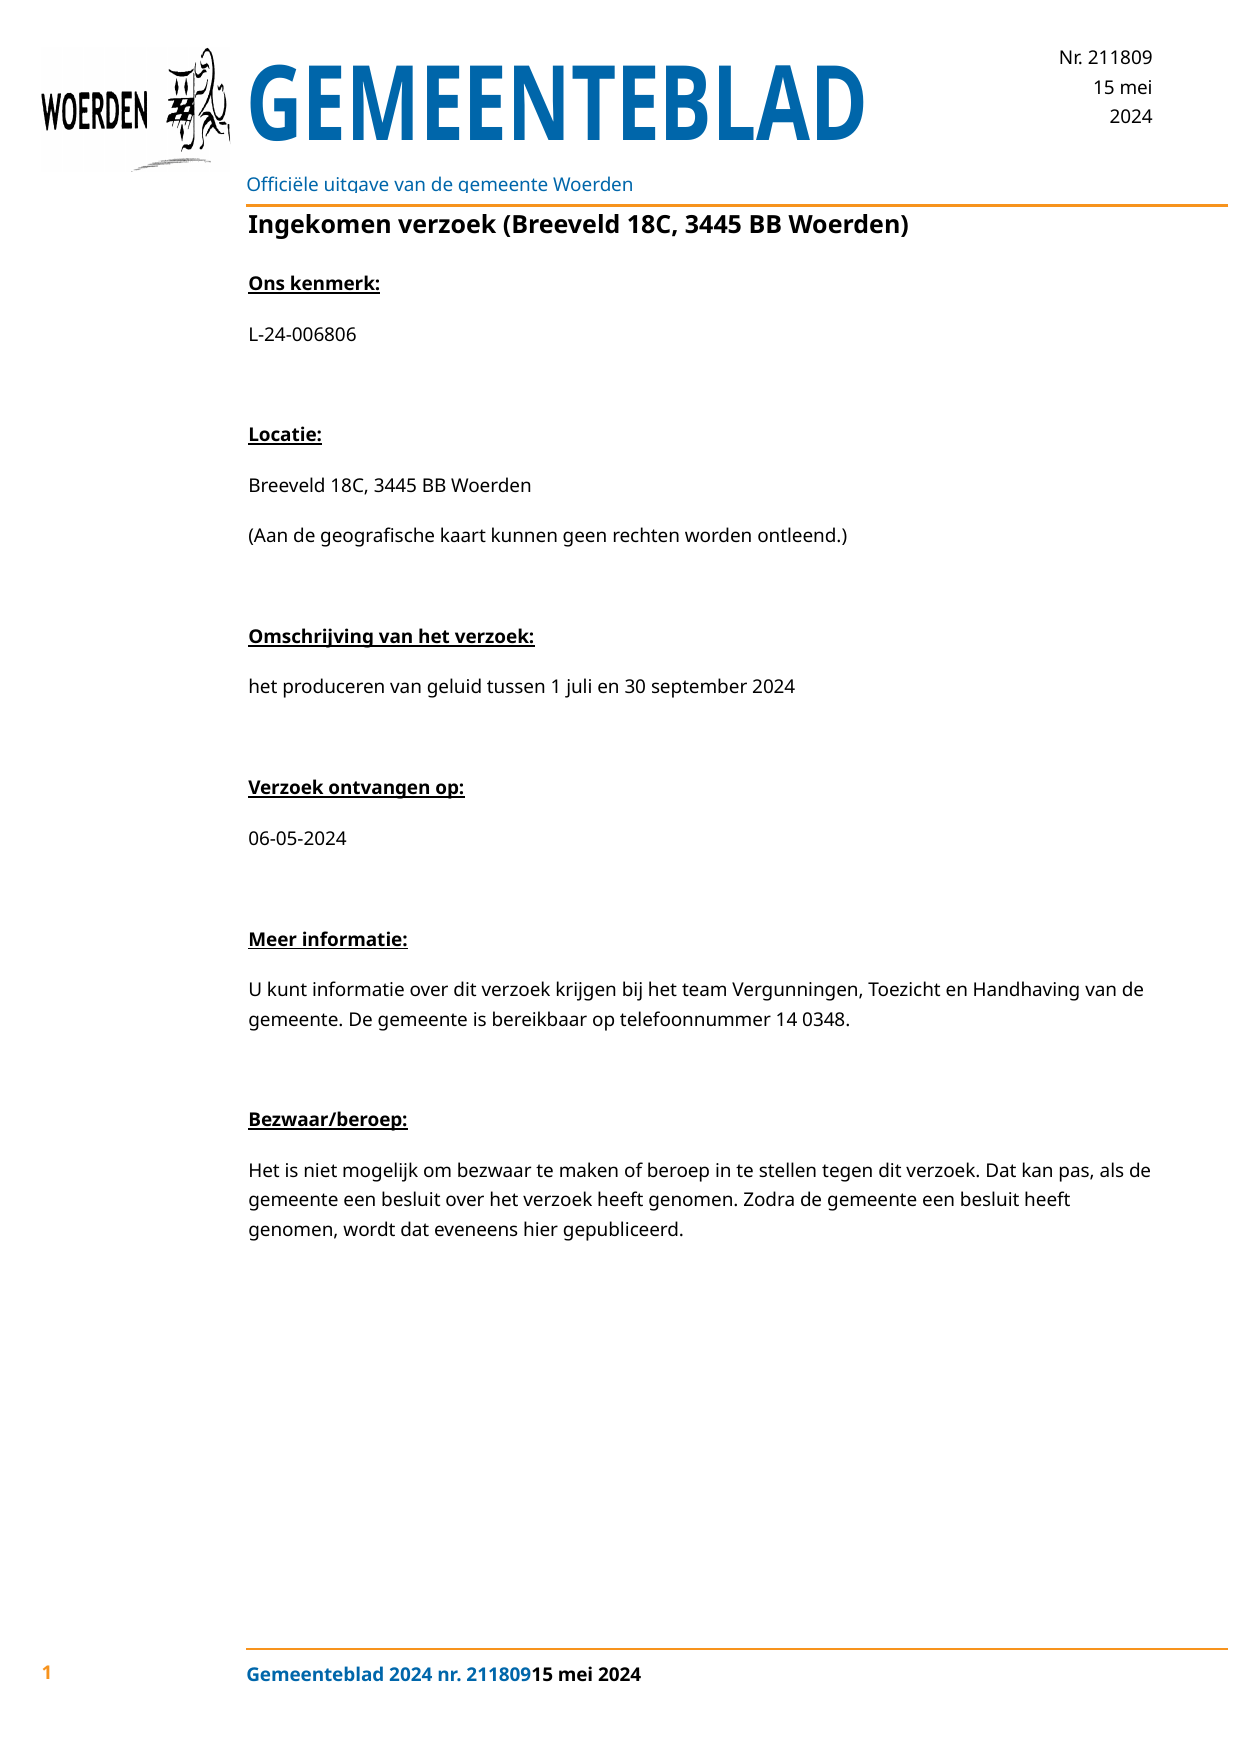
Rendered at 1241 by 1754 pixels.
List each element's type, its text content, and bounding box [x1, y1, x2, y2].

text (Aan de geografische kaart kunnen geen rechten worden ontleend.) [248, 522, 1152, 548]
text Ons kenmerk: [248, 270, 1152, 296]
text het produceren van geluid tussen 1 juli en 30 september 2024 [248, 674, 1152, 699]
text 06-05-2024 [248, 825, 1152, 851]
text L-24-006806 [248, 321, 1152, 346]
text Bezwaar/beroep: [248, 1107, 1152, 1132]
text Breeveld 18C, 3445 BB Woerden [248, 472, 1152, 498]
text Meer informatie: [248, 926, 1152, 951]
text Omschrijving van het verzoek: [248, 623, 1152, 649]
picture [41, 47, 231, 172]
text Verzoek ontvangen op: [248, 774, 1152, 800]
text Het is niet mogelijk om bezwaar te maken of beroep in te stellen tegen dit verzoek. Dat kan pas, als de gemeente een besluit over het verzoek heeft genomen. Zodra de gemeente een besluit heeft genomen, wordt dat eveneens hier gepubliceerd. [248, 1157, 1152, 1242]
text U kunt informatie over dit verzoek krijgen bij het team Vergunningen, Toezicht en Handhaving van de gemeente. De gemeente is bereikbaar op telefoonnummer 14 0348. [248, 976, 1152, 1031]
text Locatie: [248, 422, 1152, 447]
text Ingekomen verzoek (Breeveld 18C, 3445 BB Woerden) [248, 207, 1152, 241]
